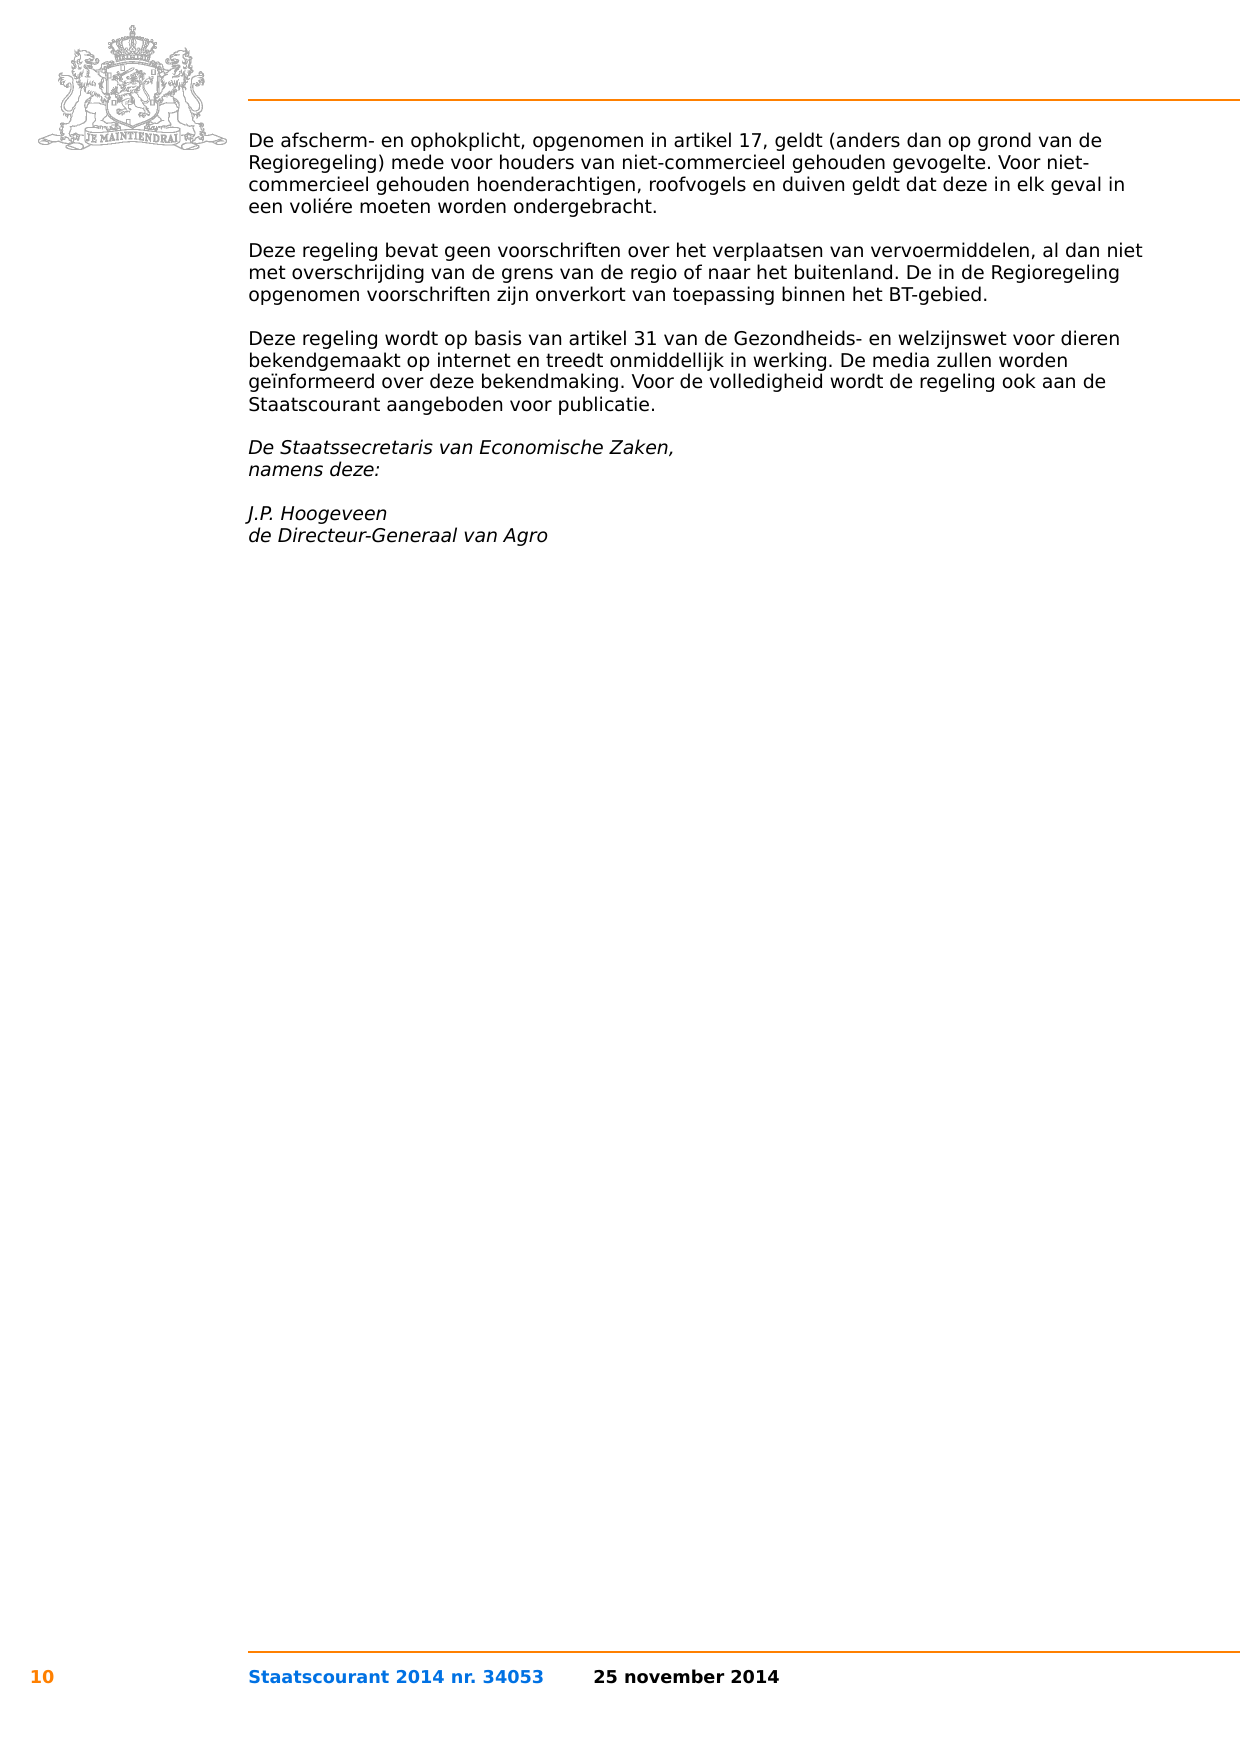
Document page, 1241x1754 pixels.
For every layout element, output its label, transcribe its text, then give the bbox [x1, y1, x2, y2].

text Deze regeling bevat geen voorschriften over het verplaatsen van vervoermiddelen, al dan niet met overschrijding van de grens van de regio of naar het buitenland. De in de Regioregeling opgenomen voorschriften zijn onverkort van toepassing binnen het BT-gebied. [248, 240, 1163, 306]
text Deze regeling wordt op basis van artikel 31 van de Gezondheids- en welzijnswet voor dieren bekendgemaakt op internet en treedt onmiddellijk in werking. De media zullen worden geïnformeerd over deze bekendmaking. Voor de volledigheid wordt de regeling ook aan de Staatscourant aangeboden voor publicatie. [248, 327, 1163, 415]
text De afscherm- en ophokplicht, opgenomen in artikel 17, geldt (anders dan op grond van de Regioregeling) mede voor houders van niet-commercieel gehouden gevogelte. Voor niet-commercieel gehouden hoenderachtigen, roofvogels en duiven geldt dat deze in elk geval in een voliére moeten worden ondergebracht. [248, 130, 1163, 218]
picture [38, 25, 227, 150]
text De Staatssecretaris van Economische Zaken, namens deze: J.P. Hoogeveen de Directeur-Generaal van Agro [248, 437, 1163, 547]
